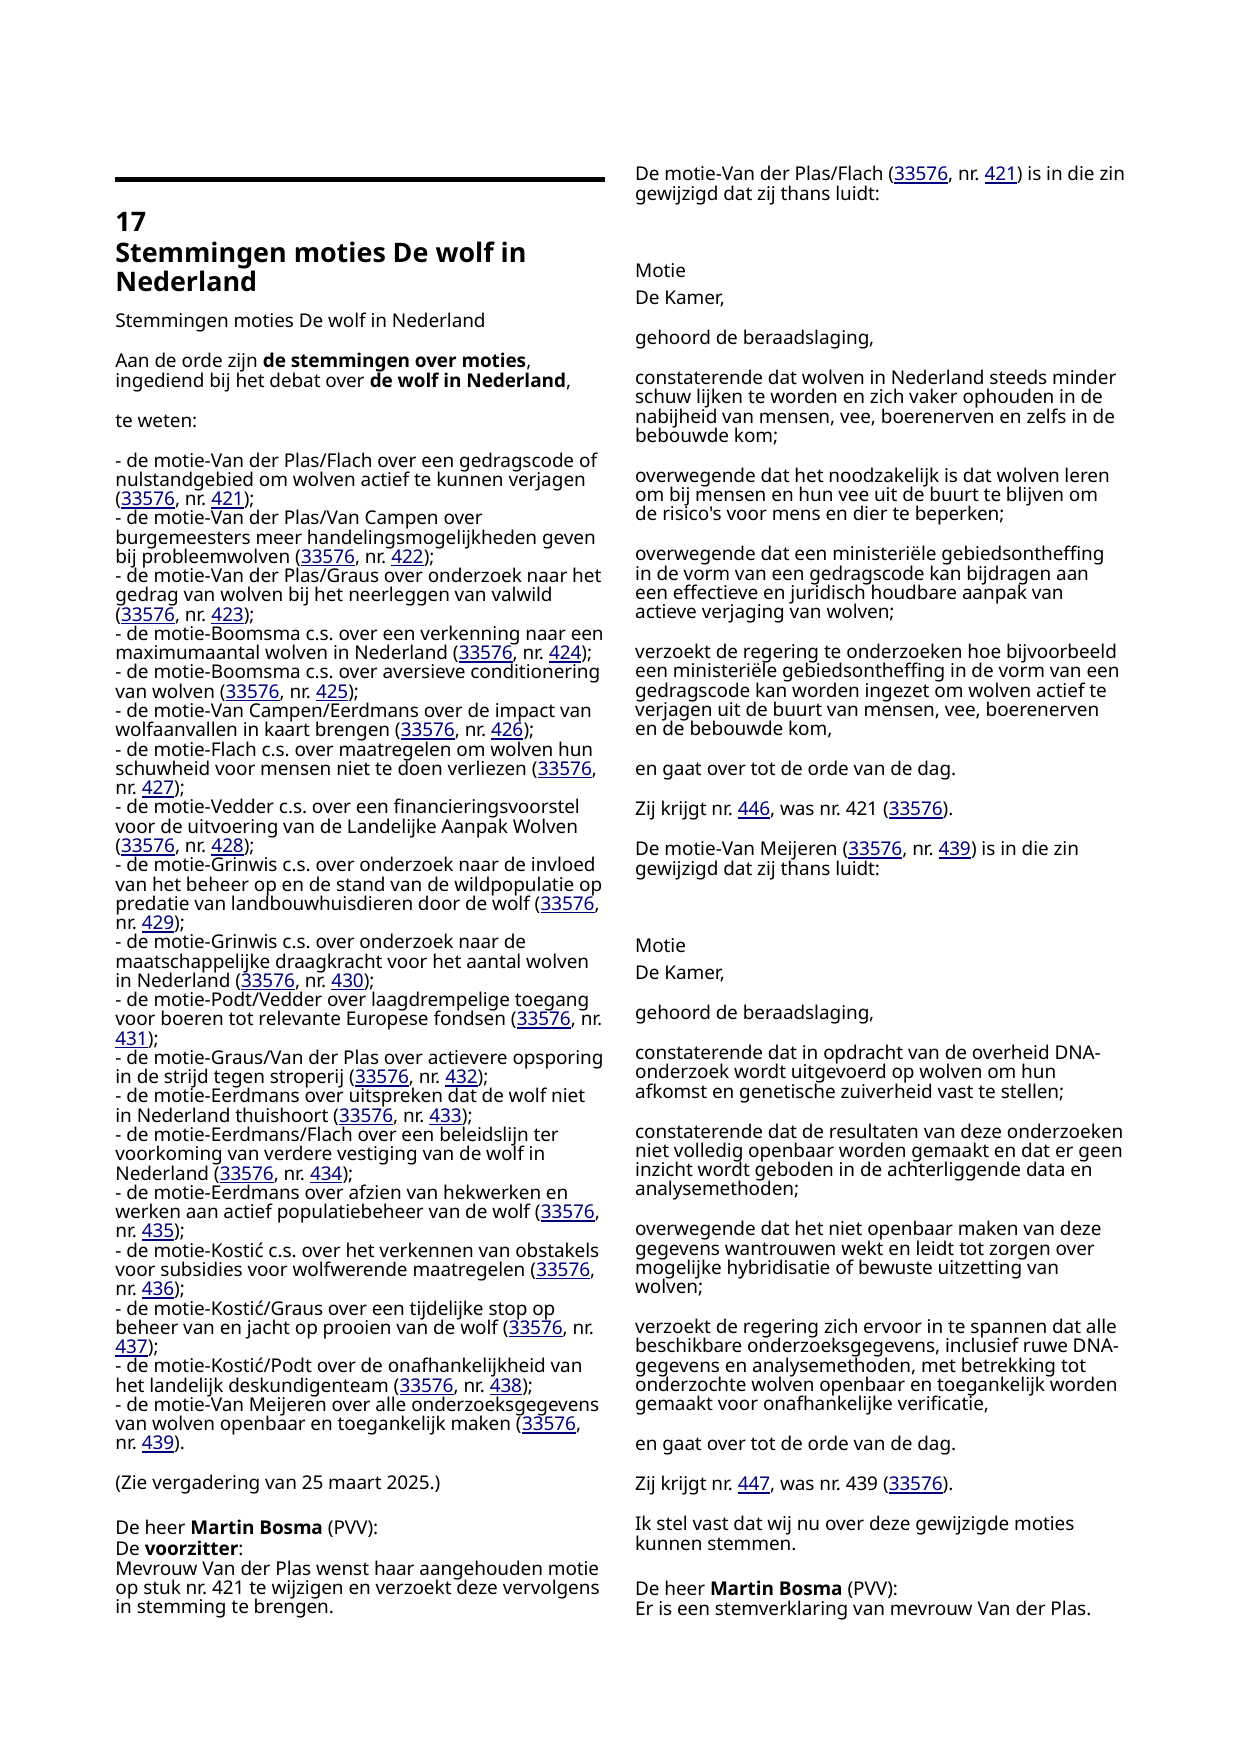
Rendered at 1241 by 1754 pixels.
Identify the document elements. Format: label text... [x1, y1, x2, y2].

text - de motie-Boomsma c.s. over een verkenning naar een maximumaantal wolven in Nederland (33576, nr. 424); [115, 625, 605, 663]
text Er is een stemverklaring van mevrouw Van der Plas. [635, 1600, 1125, 1620]
text constaterende dat in opdracht van de overheid DNA-onderzoek wordt uitgevoerd op wolven om hun afkomst en genetische zuiverheid vast te stellen; [635, 1044, 1125, 1102]
text - de motie-Eerdmans over afzien van hekwerken en werken aan actief populatiebeheer van de wolf (33576, nr. 435); [115, 1184, 605, 1242]
text constaterende dat de resultaten van deze onderzoeken niet volledig openbaar worden gemaakt en dat er geen inzicht wordt geboden in de achterliggende data en analysemethoden; [635, 1123, 1125, 1200]
text - de motie-Grinwis c.s. over onderzoek naar de invloed van het beheer op en de stand van de wildpopulatie op predatie van landbouwhuisdieren door de wolf (33576, nr. 429); [115, 856, 605, 933]
text - de motie-Grinwis c.s. over onderzoek naar de maatschappelijke draagkracht voor het aantal wolven in Nederland (33576, nr. 430); [115, 933, 605, 991]
text verzoekt de regering zich ervoor in te spannen dat alle beschikbare onderzoeksgegevens, inclusief ruwe DNA-gegevens en analysemethoden, met betrekking tot onderzochte wolven openbaar en toegankelijk worden gemaakt voor onafhankelijke verificatie, [635, 1318, 1125, 1414]
text Zij krijgt nr. 446, was nr. 421 (33576). [635, 800, 1125, 819]
text De Kamer, [635, 964, 1125, 983]
text - de motie-Kostić/Graus over een tijdelijke stop op beheer van en jacht op prooien van de wolf (33576, nr. 437); [115, 1299, 605, 1357]
text - de motie-Van Meijeren over alle onderzoeksgegevens van wolven openbaar en toegankelijk maken (33576, nr. 439). [115, 1396, 605, 1454]
text - de motie-Eerdmans over uitspreken dat de wolf niet in Nederland thuishoort (33576, nr. 433); [115, 1087, 605, 1126]
text Mevrouw Van der Plas wenst haar aangehouden motie op stuk nr. 421 te wijzigen en verzoekt deze vervolgens in stemming te brengen. [115, 1559, 605, 1617]
text - de motie-Kostić/Podt over de onafhankelijkheid van het landelijk deskundigenteam (33576, nr. 438); [115, 1357, 605, 1396]
text - de motie-Boomsma c.s. over aversieve conditionering van wolven (33576, nr. 425); [115, 663, 605, 702]
text - de motie-Flach c.s. over maatregelen om wolven hun schuwheid voor mensen niet te doen verliezen (33576, nr. 427); [115, 741, 605, 798]
text - de motie-Van der Plas/Flach over een gedragscode of nulstandgebied om wolven actief te kunnen verjagen (33576, nr. 421); [115, 452, 605, 509]
text Stemmingen moties De wolf in Nederland [115, 239, 605, 312]
text - de motie-Van Campen/Eerdmans over de impact van wolfaanvallen in kaart brengen (33576, nr. 426); [115, 702, 605, 741]
text De motie-Van Meijeren (33576, nr. 439) is in die zin gewijzigd dat zij thans luidt: [635, 840, 1125, 879]
text Stemmingen moties De wolf in Nederland [115, 312, 605, 332]
text De motie-Van der Plas/Flach (33576, nr. 421) is in die zin gewijzigd dat zij thans luidt: [635, 165, 1125, 204]
text verzoekt de regering te onderzoeken hoe bijvoorbeeld een ministeriële gebiedsontheffing in de vorm van een gedragscode kan worden ingezet om wolven actief te verjagen uit de buurt van mensen, vee, boerenerven en de bebouwde kom, [635, 643, 1125, 739]
text - de motie-Van der Plas/Graus over onderzoek naar het gedrag van wolven bij het neerleggen van valwild (33576, nr. 423); [115, 567, 605, 625]
text - de motie-Van der Plas/Van Campen over burgemeesters meer handelingsmogelijkheden geven bij probleemwolven (33576, nr. 422); [115, 509, 605, 567]
text 17 [115, 203, 605, 239]
text en gaat over tot de orde van de dag. [635, 760, 1125, 779]
text - de motie-Vedder c.s. over een financieringsvoorstel voor de uitvoering van de Landelijke Aanpak Wolven (33576, nr. 428); [115, 798, 605, 856]
text De heer Martin Bosma (PVV): [115, 1514, 605, 1540]
text De voorzitter: [115, 1540, 605, 1559]
text Motie [635, 257, 1125, 283]
text gehoord de beraadslaging, [635, 1004, 1125, 1023]
text - de motie-Eerdmans/Flach over een beleidslijn ter voorkoming van verdere vestiging van de wolf in Nederland (33576, nr. 434); [115, 1126, 605, 1184]
text - de motie-Graus/Van der Plas over actievere opsporing in de strijd tegen stroperij (33576, nr. 432); [115, 1049, 605, 1087]
text - de motie-Podt/Vedder over laagdrempelige toegang voor boeren tot relevante Europese fondsen (33576, nr. 431); [115, 991, 605, 1049]
text constaterende dat wolven in Nederland steeds minder schuw lijken te worden en zich vaker ophouden in de nabijheid van mensen, vee, boerenerven en zelfs in de bebouwde kom; [635, 369, 1125, 446]
text - de motie-Kostić c.s. over het verkennen van obstakels voor subsidies voor wolfwerende maatregelen (33576, nr. 436); [115, 1242, 605, 1299]
text Ik stel vast dat wij nu over deze gewijzigde moties kunnen stemmen. [635, 1515, 1125, 1554]
text gehoord de beraadslaging, [635, 329, 1125, 348]
text en gaat over tot de orde van de dag. [635, 1435, 1125, 1454]
text overwegende dat het niet openbaar maken van deze gegevens wantrouwen wekt en leidt tot zorgen over mogelijke hybridisatie of bewuste uitzetting van wolven; [635, 1220, 1125, 1297]
text Aan de orde zijn de stemmingen over moties, ingediend bij het debat over de wolf in Nederland, [115, 352, 605, 391]
text Zij krijgt nr. 447, was nr. 439 (33576). [635, 1475, 1125, 1494]
text (Zie vergadering van 25 maart 2025.) [115, 1474, 605, 1494]
text De heer Martin Bosma (PVV): [635, 1575, 1125, 1600]
text te weten: [115, 412, 605, 431]
text Motie [635, 932, 1125, 958]
text De Kamer, [635, 289, 1125, 308]
text overwegende dat een ministeriële gebiedsontheffing in de vorm van een gedragscode kan bijdragen aan een effectieve en juridisch houdbare aanpak van actieve verjaging van wolven; [635, 545, 1125, 622]
text overwegende dat het noodzakelijk is dat wolven leren om bij mensen en hun vee uit de buurt te blijven om de risico's voor mens en dier te beperken; [635, 467, 1125, 525]
